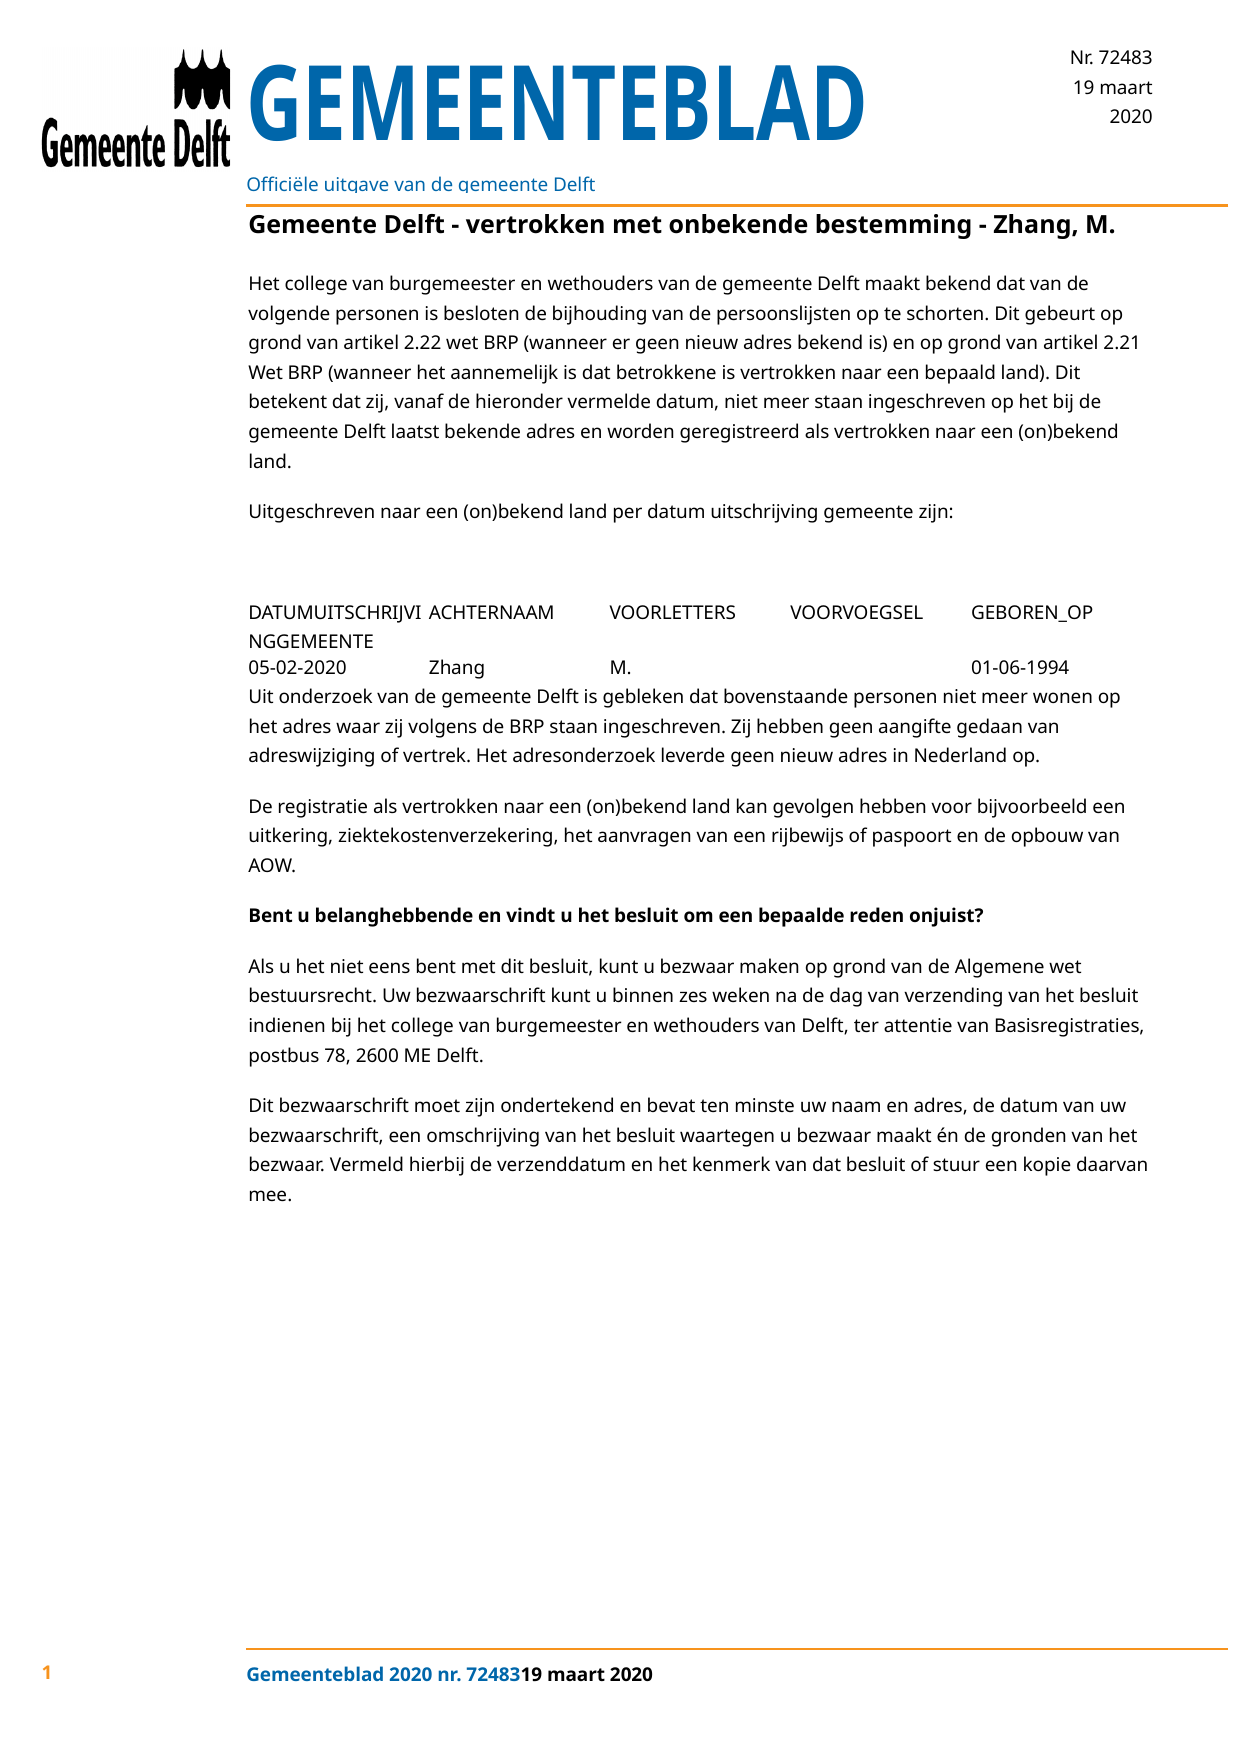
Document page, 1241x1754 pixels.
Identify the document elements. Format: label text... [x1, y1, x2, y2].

table_header VOORVOEGSEL [790, 599, 971, 654]
text Uit onderzoek van de gemeente Delft is gebleken dat bovenstaande personen niet meer wonen op het adres waar zij volgens de BRP staan ingeschreven. Zij hebben geen aangifte gedaan van adreswijziging of vertrek. Het adresonderzoek leverde geen nieuw adres in Nederland op. [248, 683, 1152, 768]
table_cell Zhang [429, 655, 609, 680]
table_cell 01-06-1994 [971, 655, 1152, 680]
table_header DATUMUITSCHRIJVINGGEMEENTE [248, 599, 429, 654]
text De registratie als vertrokken naar een (on)bekend land kan gevolgen hebben voor bijvoorbeeld een uitkering, ziektekostenverzekering, het aanvragen van een rijbewijs of paspoort en de opbouw van AOW. [248, 793, 1152, 878]
text Het college van burgemeester en wethouders van de gemeente Delft maakt bekend dat van de volgende personen is besloten de bijhouding van de persoonslijsten op te schorten. Dit gebeurt op grond van artikel 2.22 wet BRP (wanneer er geen nieuw adres bekend is) en op grond van artikel 2.21 Wet BRP (wanneer het aannemelijk is dat betrokkene is vertrokken naar een bepaald land). Dit betekent dat zij, vanaf de hieronder vermelde datum, niet meer staan ingeschreven op het bij de gemeente Delft laatst bekende adres en worden geregistreerd als vertrokken naar een (on)bekend land. [248, 270, 1152, 473]
text Als u het niet eens bent met dit besluit, kunt u bezwaar maken op grond van de Algemene wet bestuursrecht. Uw bezwaarschrift kunt u binnen zes weken na de dag van verzending van het besluit indienen bij het college van burgemeester en wethouders van Delft, ter attentie van Basisregistraties, postbus 78, 2600 ME Delft. [248, 953, 1152, 1067]
text Bent u belanghebbende en vindt u het besluit om een bepaalde reden onjuist? [248, 903, 1152, 928]
table_header VOORLETTERS [609, 599, 790, 654]
text Gemeente Delft - vertrokken met onbekende bestemming - Zhang, M. [248, 207, 1152, 241]
table_header GEBOREN_OP [971, 599, 1152, 654]
text Dit bezwaarschrift moet zijn ondertekend en bevat ten minste uw naam en adres, de datum van uw bezwaarschrift, een omschrijving van het besluit waartegen u bezwaar maakt én de gronden van het bezwaar. Vermeld hierbij de verzenddatum en het kenmerk van dat besluit of stuur een kopie daarvan mee. [248, 1092, 1152, 1207]
picture [41, 47, 231, 172]
text Uitgeschreven naar een (on)bekend land per datum uitschrijving gemeente zijn: [248, 498, 1152, 524]
table_header ACHTERNAAM [429, 599, 609, 654]
table_cell M. [609, 655, 790, 680]
table_cell 05-02-2020 [248, 655, 429, 680]
table_cell [790, 655, 971, 680]
